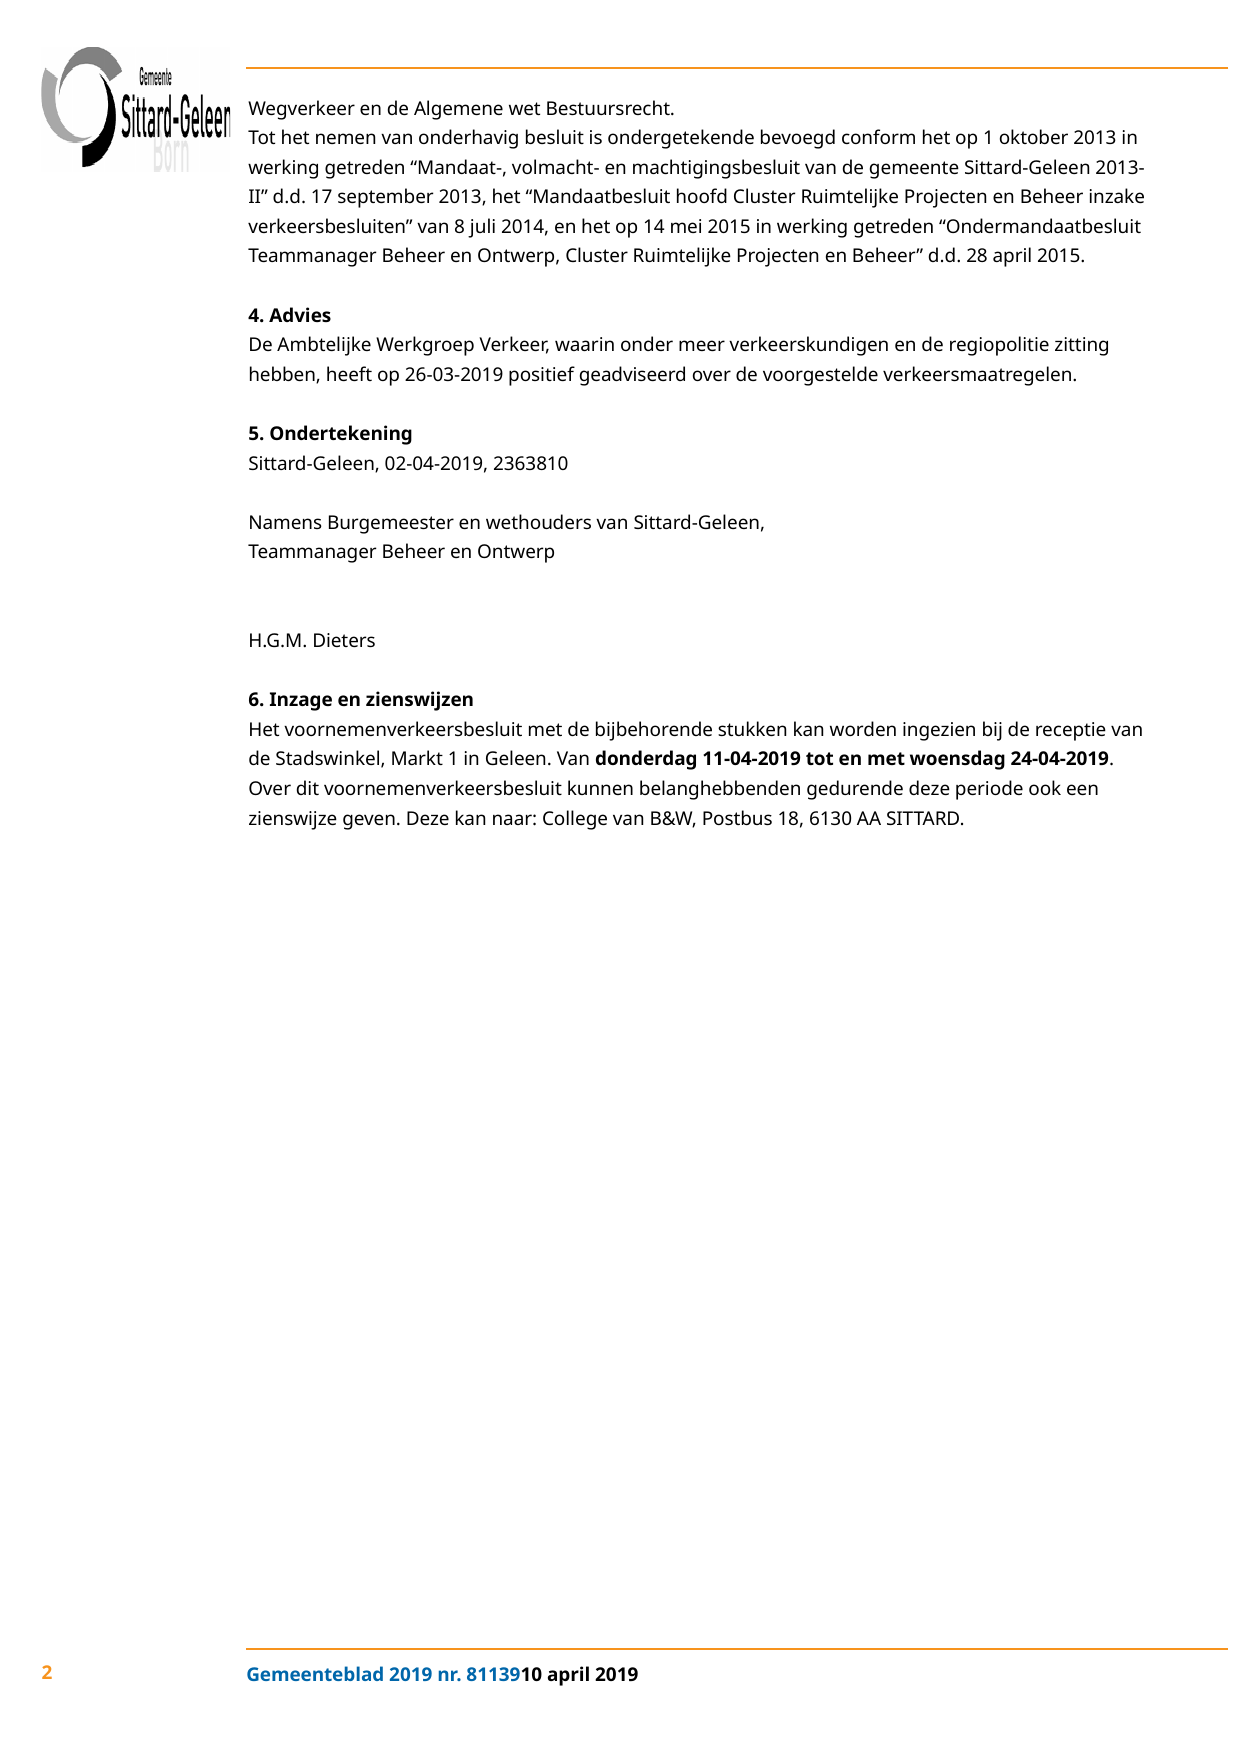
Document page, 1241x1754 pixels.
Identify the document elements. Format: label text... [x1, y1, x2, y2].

picture [41, 47, 231, 172]
text Namens Burgemeester en wethouders van Sittard-Geleen, [248, 509, 1152, 535]
text Sittard-Geleen, 02-04-2019, 2363810 [248, 450, 1152, 476]
text 4. Advies [248, 302, 1152, 328]
text Wegverkeer en de Algemene wet Bestuursrecht. [248, 95, 1152, 121]
text 6. Inzage en zienswijzen [248, 686, 1152, 712]
text Tot het nemen van onderhavig besluit is ondergetekende bevoegd conform het op 1 oktober 2013 in werking getreden “Mandaat-, volmacht- en machtigingsbesluit van de gemeente Sittard-Geleen 2013-II” d.d. 17 september 2013, het “Mandaatbesluit hoofd Cluster Ruimtelijke Projecten en Beheer inzake verkeersbesluiten” van 8 juli 2014, en het op 14 mei 2015 in werking getreden “Ondermandaatbesluit Teammanager Beheer en Ontwerp, Cluster Ruimtelijke Projecten en Beheer” d.d. 28 april 2015. [248, 124, 1152, 268]
text De Ambtelijke Werkgroep Verkeer, waarin onder meer verkeerskundigen en de regiopolitie zitting hebben, heeft op 26-03-2019 positief geadviseerd over de voorgestelde verkeersmaatregelen. [248, 331, 1152, 387]
text H.G.M. Dieters [248, 627, 1152, 653]
text Teammanager Beheer en Ontwerp [248, 538, 1152, 564]
text 5. Ondertekening [248, 420, 1152, 446]
text Het voornemenverkeersbesluit met de bijbehorende stukken kan worden ingezien bij de receptie van de Stadswinkel, Markt 1 in Geleen. Van donderdag 11-04-2019 tot en met woensdag 24-04-2019. Over dit voornemenverkeersbesluit kunnen belanghebbenden gedurende deze periode ook een zienswijze geven. Deze kan naar: College van B&W, Postbus 18, 6130 AA SITTARD. [248, 716, 1152, 831]
